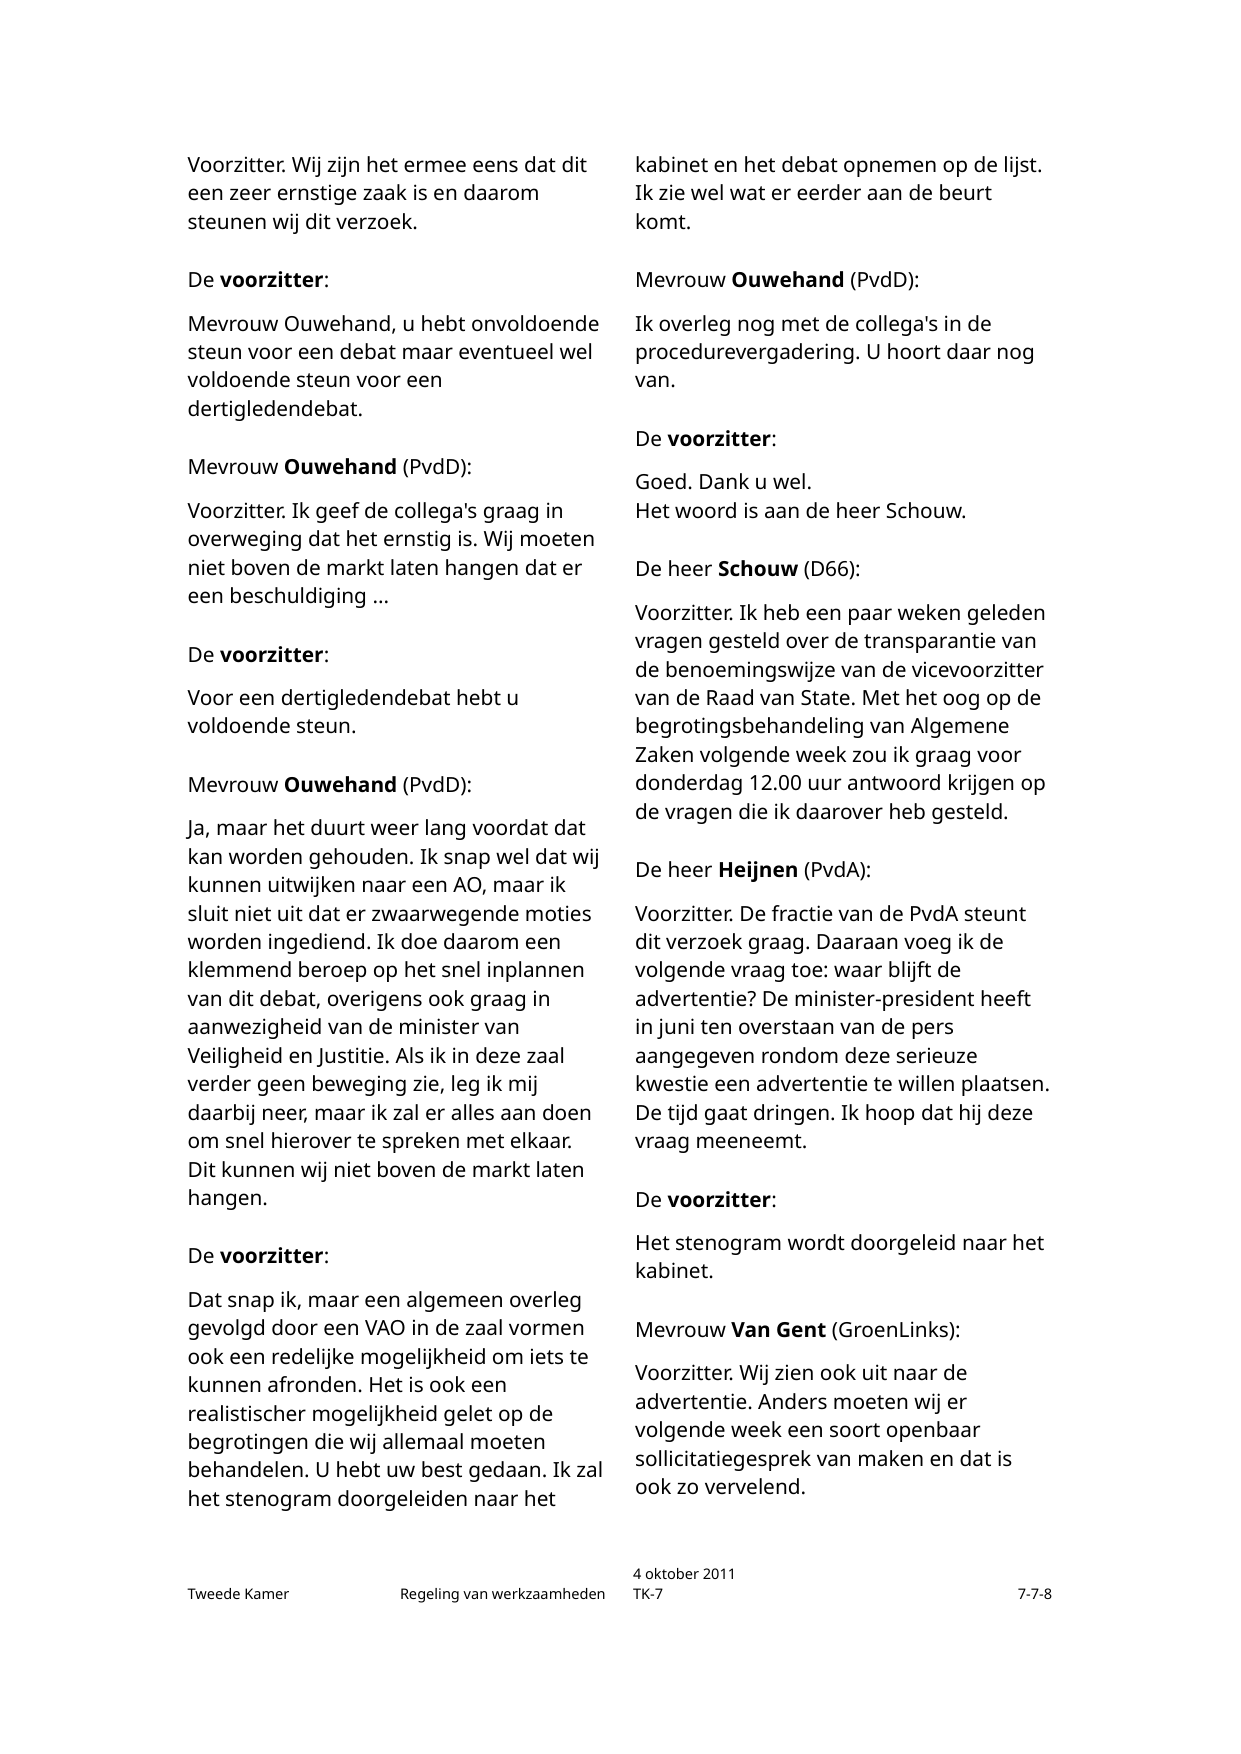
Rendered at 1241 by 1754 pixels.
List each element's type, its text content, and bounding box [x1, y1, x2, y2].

text Voorzitter. Wij zien ook uit naar de advertentie. Anders moeten wij er volgende week een soort openbaar sollicitatiegesprek van maken en dat is ook zo vervelend. [635, 1358, 1053, 1501]
text Voor een dertigledendebat hebt u voldoende steun. [187, 683, 605, 740]
text Ja, maar het duurt weer lang voordat dat kan worden gehouden. Ik snap wel dat wij kunnen uitwijken naar een AO, maar ik sluit niet uit dat er zwaarwegende moties worden ingediend. Ik doe daarom een klemmend beroep op het snel inplannen van dit debat, overigens ook graag in aanwezigheid van de minister van Veiligheid en Justitie. Als ik in deze zaal verder geen beweging zie, leg ik mij daarbij neer, maar ik zal er alles aan doen om snel hierover te spreken met elkaar. Dit kunnen wij niet boven de markt laten hangen. [187, 813, 605, 1212]
text Voorzitter. De fractie van de PvdA steunt dit verzoek graag. Daaraan voeg ik de volgende vraag toe: waar blijft de advertentie? De minister-president heeft in juni ten overstaan van de pers aangegeven rondom deze serieuze kwestie een advertentie te willen plaatsen. De tijd gaat dringen. Ik hoop dat hij deze vraag meeneemt. [635, 899, 1053, 1155]
text De voorzitter: [187, 640, 605, 668]
text De heer Heijnen (PvdA): [635, 855, 1053, 884]
text Mevrouw Ouwehand, u hebt onvoldoende steun voor een debat maar eventueel wel voldoende steun voor een dertigledendebat. [187, 309, 605, 422]
text De voorzitter: [187, 265, 605, 294]
text Dat snap ik, maar een algemeen overleg gevolgd door een VAO in de zaal vormen ook een redelijke mogelijkheid om iets te kunnen afronden. Het is ook een realistischer mogelijkheid gelet op de begrotingen die wij allemaal moeten behandelen. U hebt uw best gedaan. Ik zal het stenogram doorgeleiden naar het [187, 1285, 605, 1512]
text De heer Schouw (D66): [635, 554, 1053, 583]
text Voorzitter. Ik heb een paar weken geleden vragen gesteld over de transparantie van de benoemingswijze van de vicevoorzitter van de Raad van State. Met het oog op de begrotingsbehandeling van Algemene Zaken volgende week zou ik graag voor donderdag 12.00 uur antwoord krijgen op de vragen die ik daarover heb gesteld. [635, 598, 1053, 825]
text Mevrouw Van Gent (GroenLinks): [635, 1315, 1053, 1343]
text kabinet en het debat opnemen op de lijst. Ik zie wel wat er eerder aan de beurt komt. [635, 150, 1053, 235]
text Mevrouw Ouwehand (PvdD): [187, 452, 605, 481]
text Het woord is aan de heer Schouw. [635, 496, 1053, 524]
text Mevrouw Ouwehand (PvdD): [187, 770, 605, 798]
text Mevrouw Ouwehand (PvdD): [635, 265, 1053, 294]
text Voorzitter. Ik geef de collega's graag in overweging dat het ernstig is. Wij moeten niet boven de markt laten hangen dat er een beschuldiging ... [187, 496, 605, 610]
text Ik overleg nog met de collega's in de procedurevergadering. U hoort daar nog van. [635, 309, 1053, 394]
text Het stenogram wordt doorgeleid naar het kabinet. [635, 1228, 1053, 1285]
text De voorzitter: [635, 1185, 1053, 1213]
text De voorzitter: [187, 1242, 605, 1270]
text Goed. Dank u wel. [635, 467, 1053, 496]
text Voorzitter. Wij zijn het ermee eens dat dit een zeer ernstige zaak is en daarom steunen wij dit verzoek. [187, 150, 605, 235]
text De voorzitter: [635, 424, 1053, 452]
